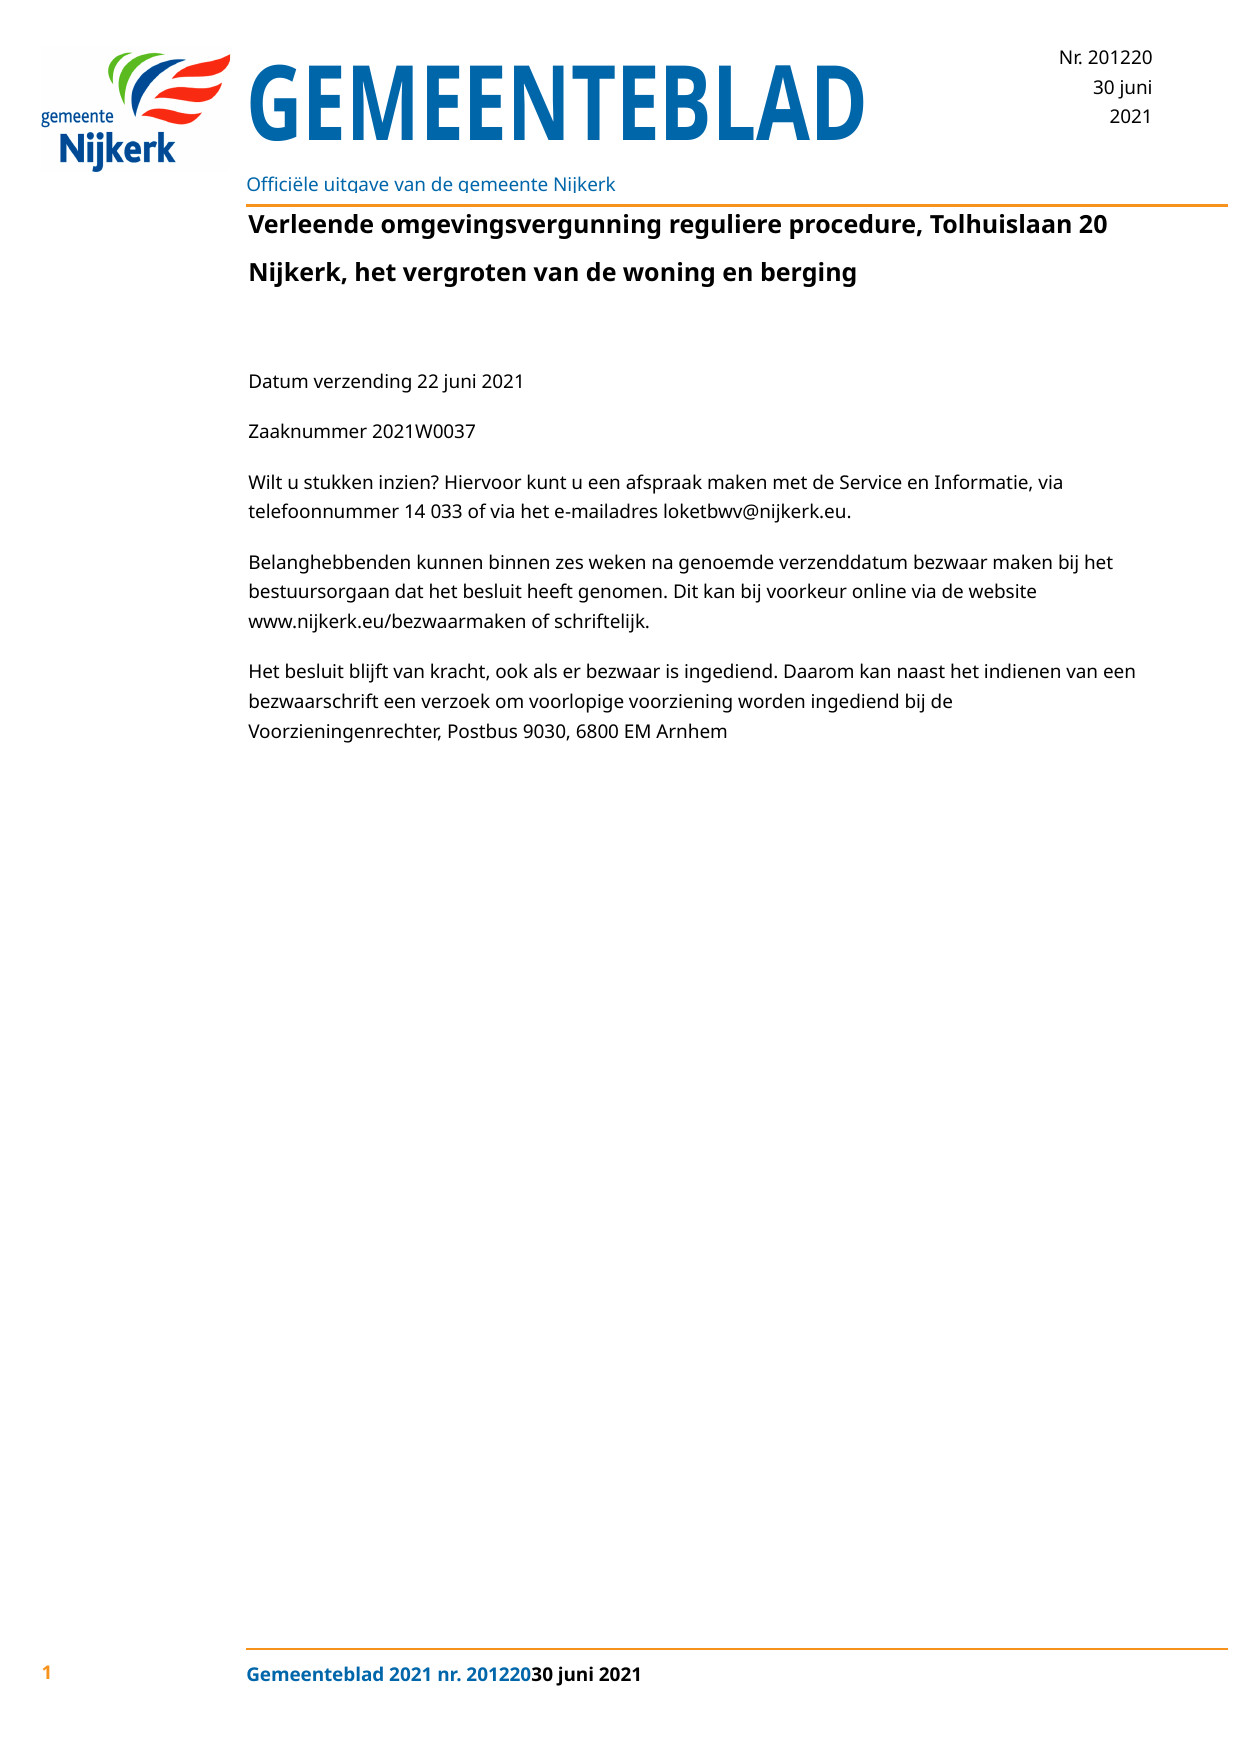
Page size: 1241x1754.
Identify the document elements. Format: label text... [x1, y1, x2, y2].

text Wilt u stukken inzien? Hiervoor kunt u een afspraak maken met de Service en Informatie, via telefoonnummer 14 033 of via het e-mailadres loketbwv@nijkerk.eu. [248, 469, 1152, 524]
text Het besluit blijft van kracht, ook als er bezwaar is ingediend. Daarom kan naast het indienen van een bezwaarschrift een verzoek om voorlopige voorziening worden ingediend bij de Voorzieningenrechter, Postbus 9030, 6800 EM Arnhem [248, 659, 1152, 744]
text Zaaknummer 2021W0037 [248, 419, 1152, 444]
text Datum verzending 22 juni 2021 [248, 368, 1152, 394]
picture [41, 47, 231, 172]
text Belanghebbenden kunnen binnen zes weken na genoemde verzenddatum bezwaar maken bij het bestuursorgaan dat het besluit heeft genomen. Dit kan bij voorkeur online via de website www.nijkerk.eu/bezwaarmaken of schriftelijk. [248, 549, 1152, 634]
text Verleende omgevingsvergunning reguliere procedure, Tolhuislaan 20 Nijkerk, het vergroten van de woning en berging [248, 207, 1152, 288]
